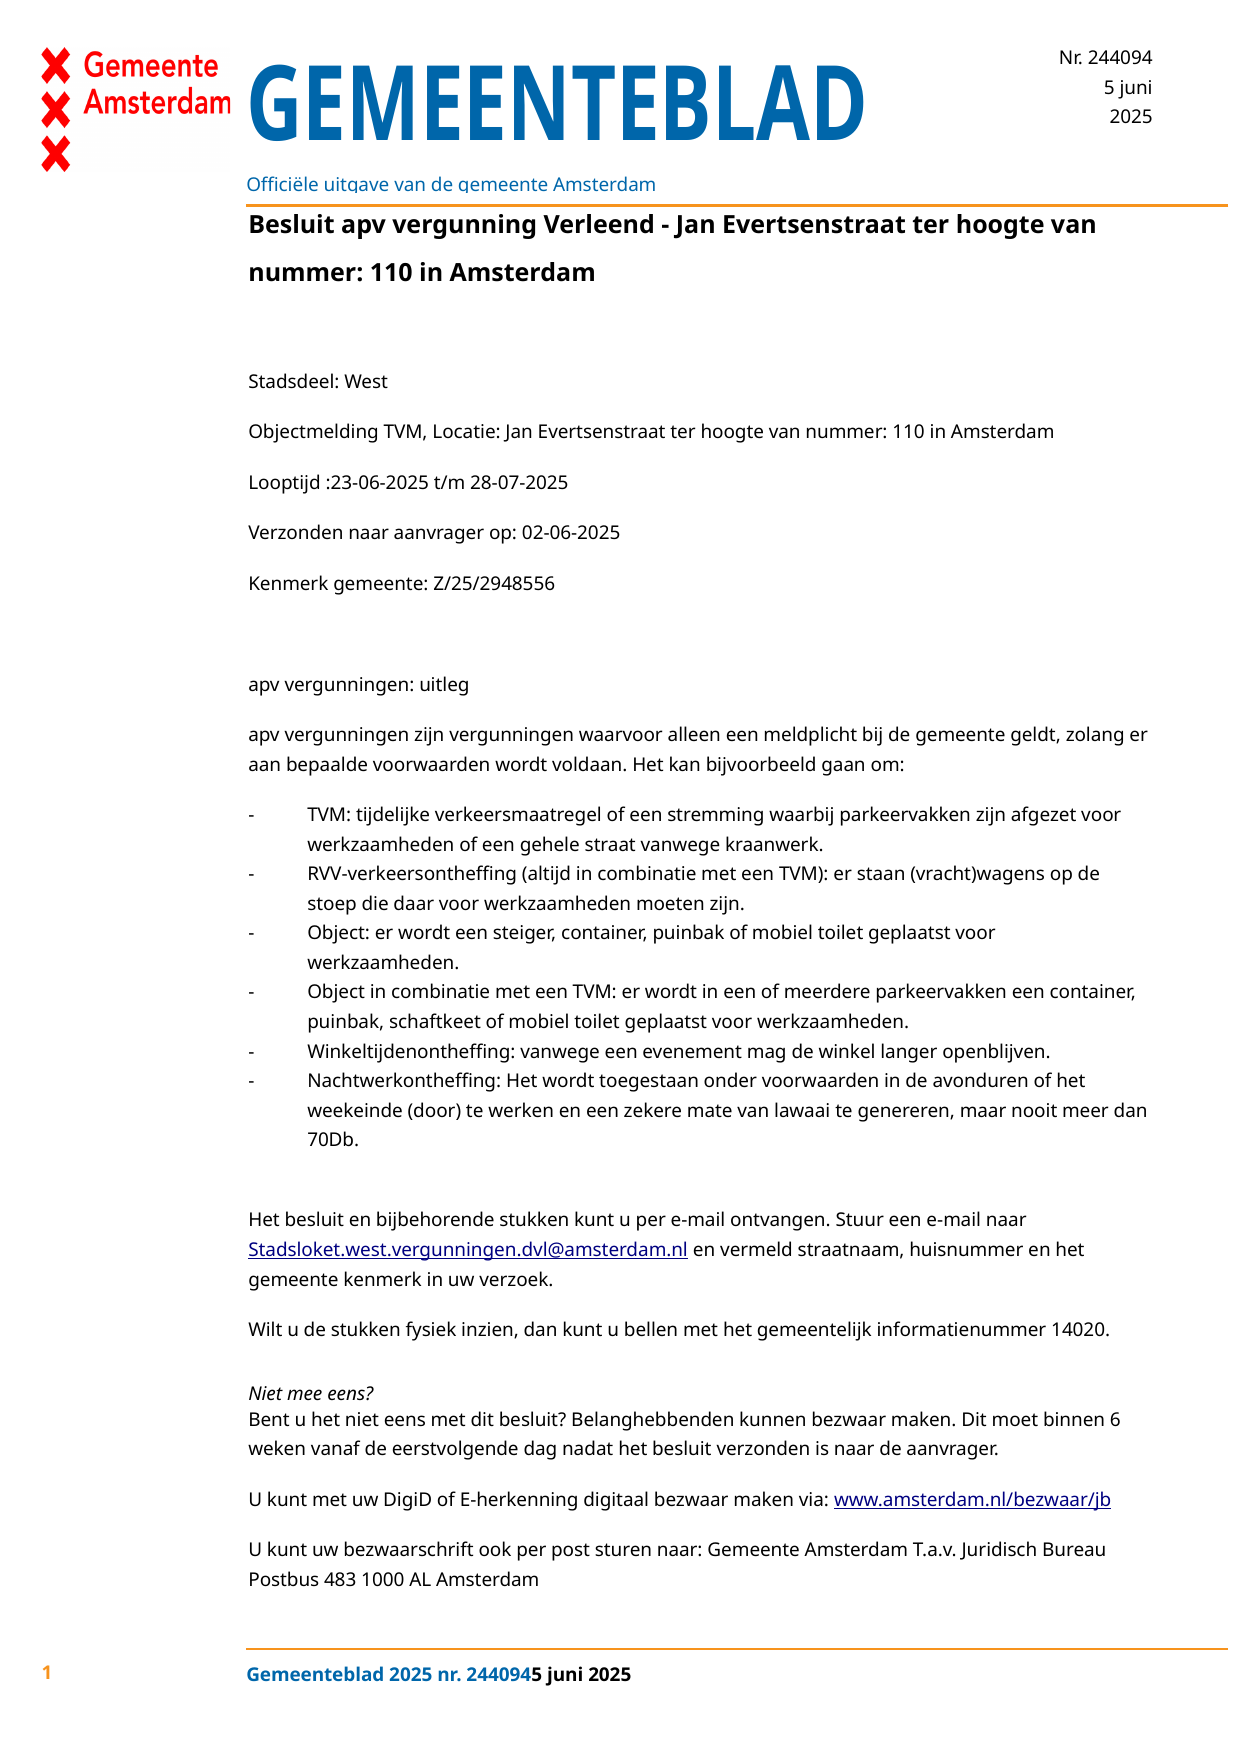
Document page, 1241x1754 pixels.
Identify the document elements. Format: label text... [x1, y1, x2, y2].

text Stadsdeel: West [248, 368, 1152, 394]
text U kunt met uw DigiD of E-herkenning digitaal bezwaar maken via: www.amsterdam.nl/bezwaar/jb [248, 1486, 1152, 1512]
text Verzonden naar aanvrager op: 02-06-2025 [248, 519, 1152, 545]
text apv vergunningen zijn vergunningen waarvoor alleen een meldplicht bij de gemeente geldt, zolang er aan bepaalde voorwaarden wordt voldaan. Het kan bijvoorbeeld gaan om: [248, 721, 1152, 777]
list Object in combinatie met een TVM: er wordt in een of meerdere parkeervakken een container, puinbak, schaftkeet of mobiel toilet geplaatst voor werkzaamheden. [248, 979, 1152, 1034]
list Winkeltijdenontheffing: vanwege een evenement mag de winkel langer openblijven. [248, 1038, 1152, 1064]
list Object: er wordt een steiger, container, puinbak of mobiel toilet geplaatst voor werkzaamheden. [248, 919, 1152, 975]
text Besluit apv vergunning Verleend - Jan Evertsenstraat ter hoogte van nummer: 110 in Amsterdam [248, 207, 1152, 288]
text Niet mee eens? [248, 1380, 1152, 1406]
text Het besluit en bijbehorende stukken kunt u per e-mail ontvangen. Stuur een e-mail naar Stadsloket.west.vergunningen.dvl@amsterdam.nl en vermeld straatnaam, huisnummer en het gemeente kenmerk in uw verzoek. [248, 1207, 1152, 1292]
text apv vergunningen: uitleg [248, 671, 1152, 697]
text Wilt u de stukken fysiek inzien, dan kunt u bellen met het gemeentelijk informatienummer 14020. [248, 1316, 1152, 1342]
text Looptijd :23-06-2025 t/m 28-07-2025 [248, 469, 1152, 495]
list RVV-verkeersontheffing (altijd in combinatie met een TVM): er staan (vracht)wagens op de stoep die daar voor werkzaamheden moeten zijn. [248, 860, 1152, 916]
text U kunt uw bezwaarschrift ook per post sturen naar: Gemeente Amsterdam T.a.v. Juridisch Bureau Postbus 483 1000 AL Amsterdam [248, 1536, 1152, 1592]
text Kenmerk gemeente: Z/25/2948556 [248, 570, 1152, 596]
list TVM: tijdelijke verkeersmaatregel of een stremming waarbij parkeervakken zijn afgezet voor werkzaamheden of een gehele straat vanwege kraanwerk. [248, 801, 1152, 857]
picture [41, 47, 231, 172]
list Nachtwerkontheffing: Het wordt toegestaan onder voorwaarden in de avonduren of het weekeinde (door) te werken en een zekere mate van lawaai te genereren, maar nooit meer dan 70Db. [248, 1067, 1152, 1152]
text Bent u het niet eens met dit besluit? Belanghebbenden kunnen bezwaar maken. Dit moet binnen 6 weken vanaf de eerstvolgende dag nadat het besluit verzonden is naar de aanvrager. [248, 1406, 1152, 1461]
text Objectmelding TVM, Locatie: Jan Evertsenstraat ter hoogte van nummer: 110 in Amsterdam [248, 419, 1152, 444]
